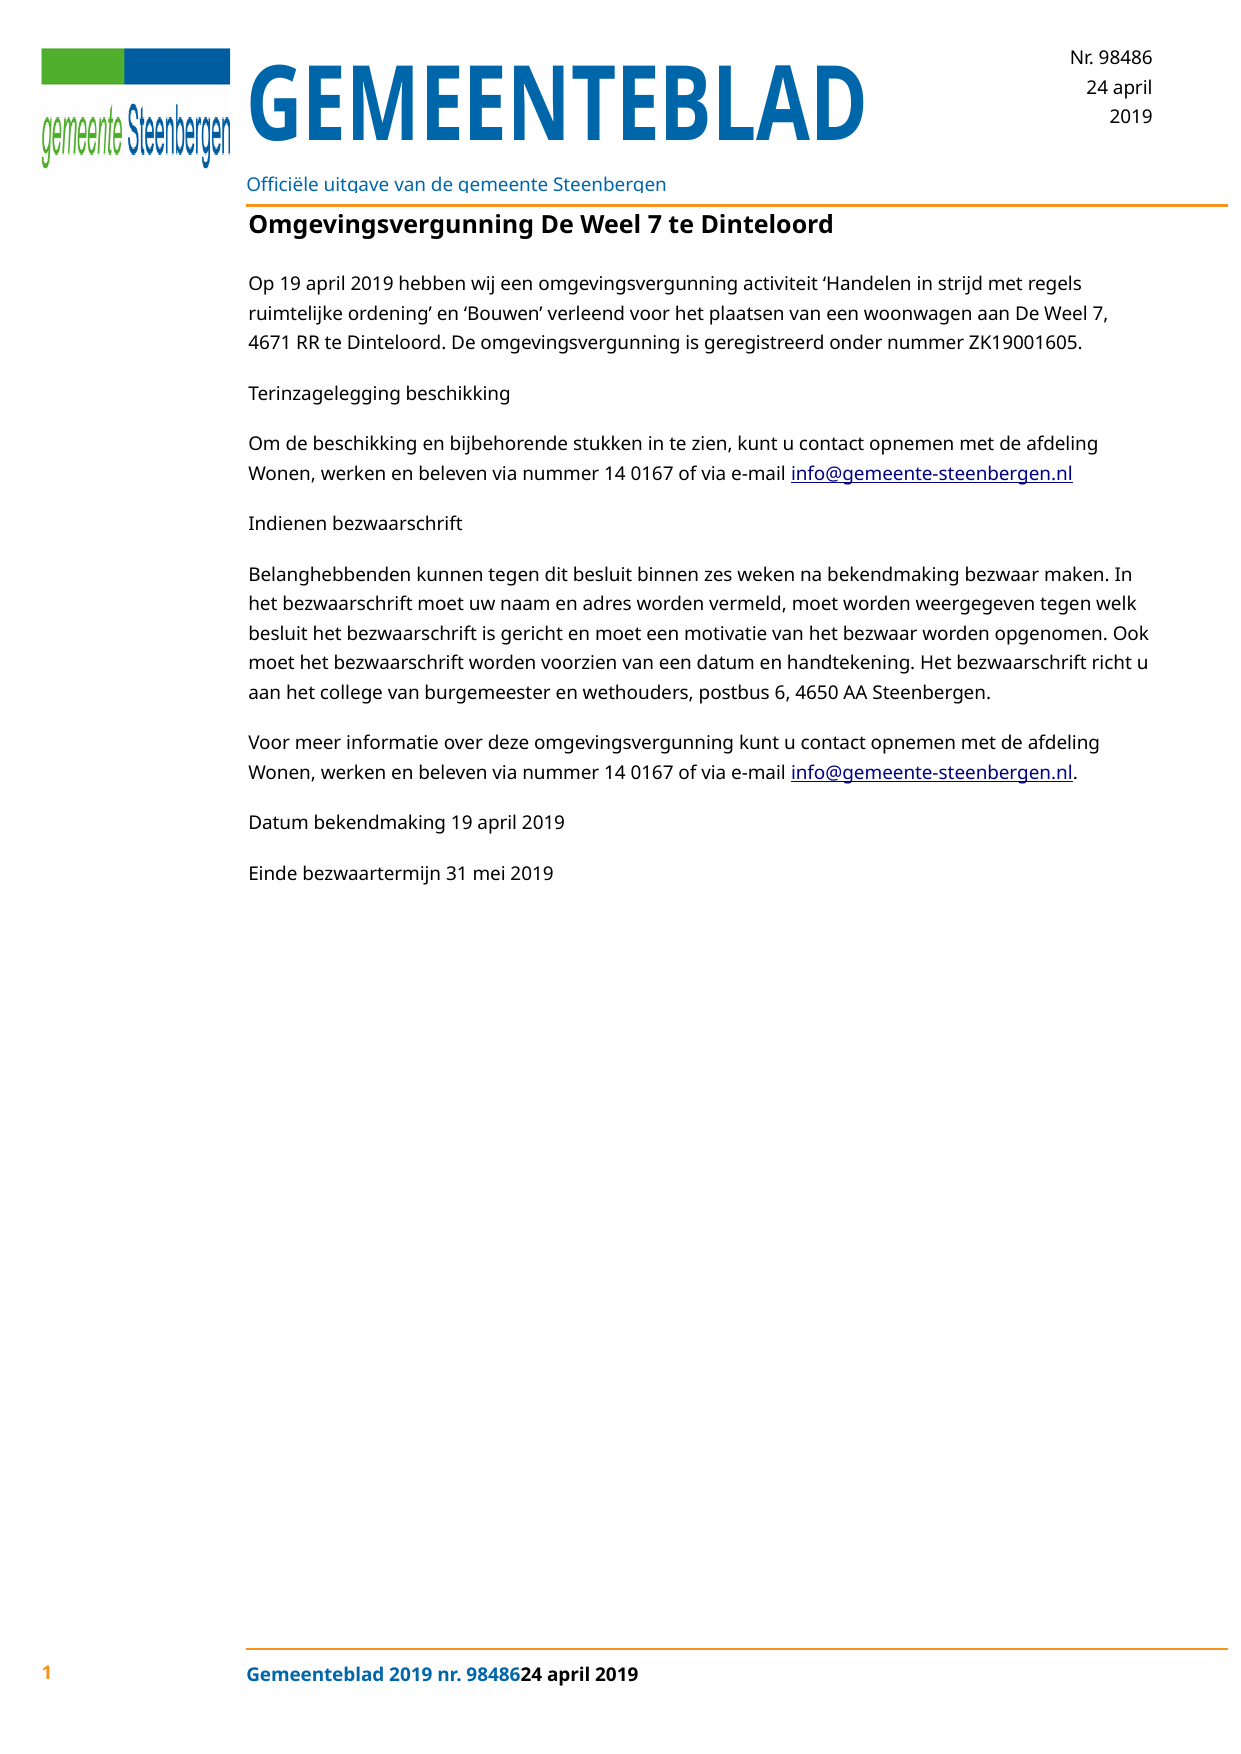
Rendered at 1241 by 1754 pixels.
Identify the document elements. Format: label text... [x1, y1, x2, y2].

text Datum bekendmaking 19 april 2019 [248, 809, 1152, 835]
text Einde bezwaartermijn 31 mei 2019 [248, 860, 1152, 886]
text Terinzagelegging beschikking [248, 380, 1152, 406]
text Indienen bezwaarschrift [248, 510, 1152, 536]
text Om de beschikking en bijbehorende stukken in te zien, kunt u contact opnemen met de afdeling Wonen, werken en beleven via nummer 14 0167 of via e-mail info@gemeente-steenbergen.nl [248, 430, 1152, 486]
picture [41, 47, 231, 172]
text Voor meer informatie over deze omgevingsvergunning kunt u contact opnemen met de afdeling Wonen, werken en beleven via nummer 14 0167 of via e-mail info@gemeente-steenbergen.nl. [248, 729, 1152, 785]
text Omgevingsvergunning De Weel 7 te Dinteloord [248, 207, 1152, 241]
text Belanghebbenden kunnen tegen dit besluit binnen zes weken na bekendmaking bezwaar maken. In het bezwaarschrift moet uw naam en adres worden vermeld, moet worden weergegeven tegen welk besluit het bezwaarschrift is gericht en moet een motivatie van het bezwaar worden opgenomen. Ook moet het bezwaarschrift worden voorzien van een datum en handtekening. Het bezwaarschrift richt u aan het college van burgemeester en wethouders, postbus 6, 4650 AA Steenbergen. [248, 561, 1152, 705]
text Op 19 april 2019 hebben wij een omgevingsvergunning activiteit ‘Handelen in strijd met regels ruimtelijke ordening’ en ‘Bouwen’ verleend voor het plaatsen van een woonwagen aan De Weel 7, 4671 RR te Dinteloord. De omgevingsvergunning is geregistreerd onder nummer ZK19001605. [248, 270, 1152, 355]
